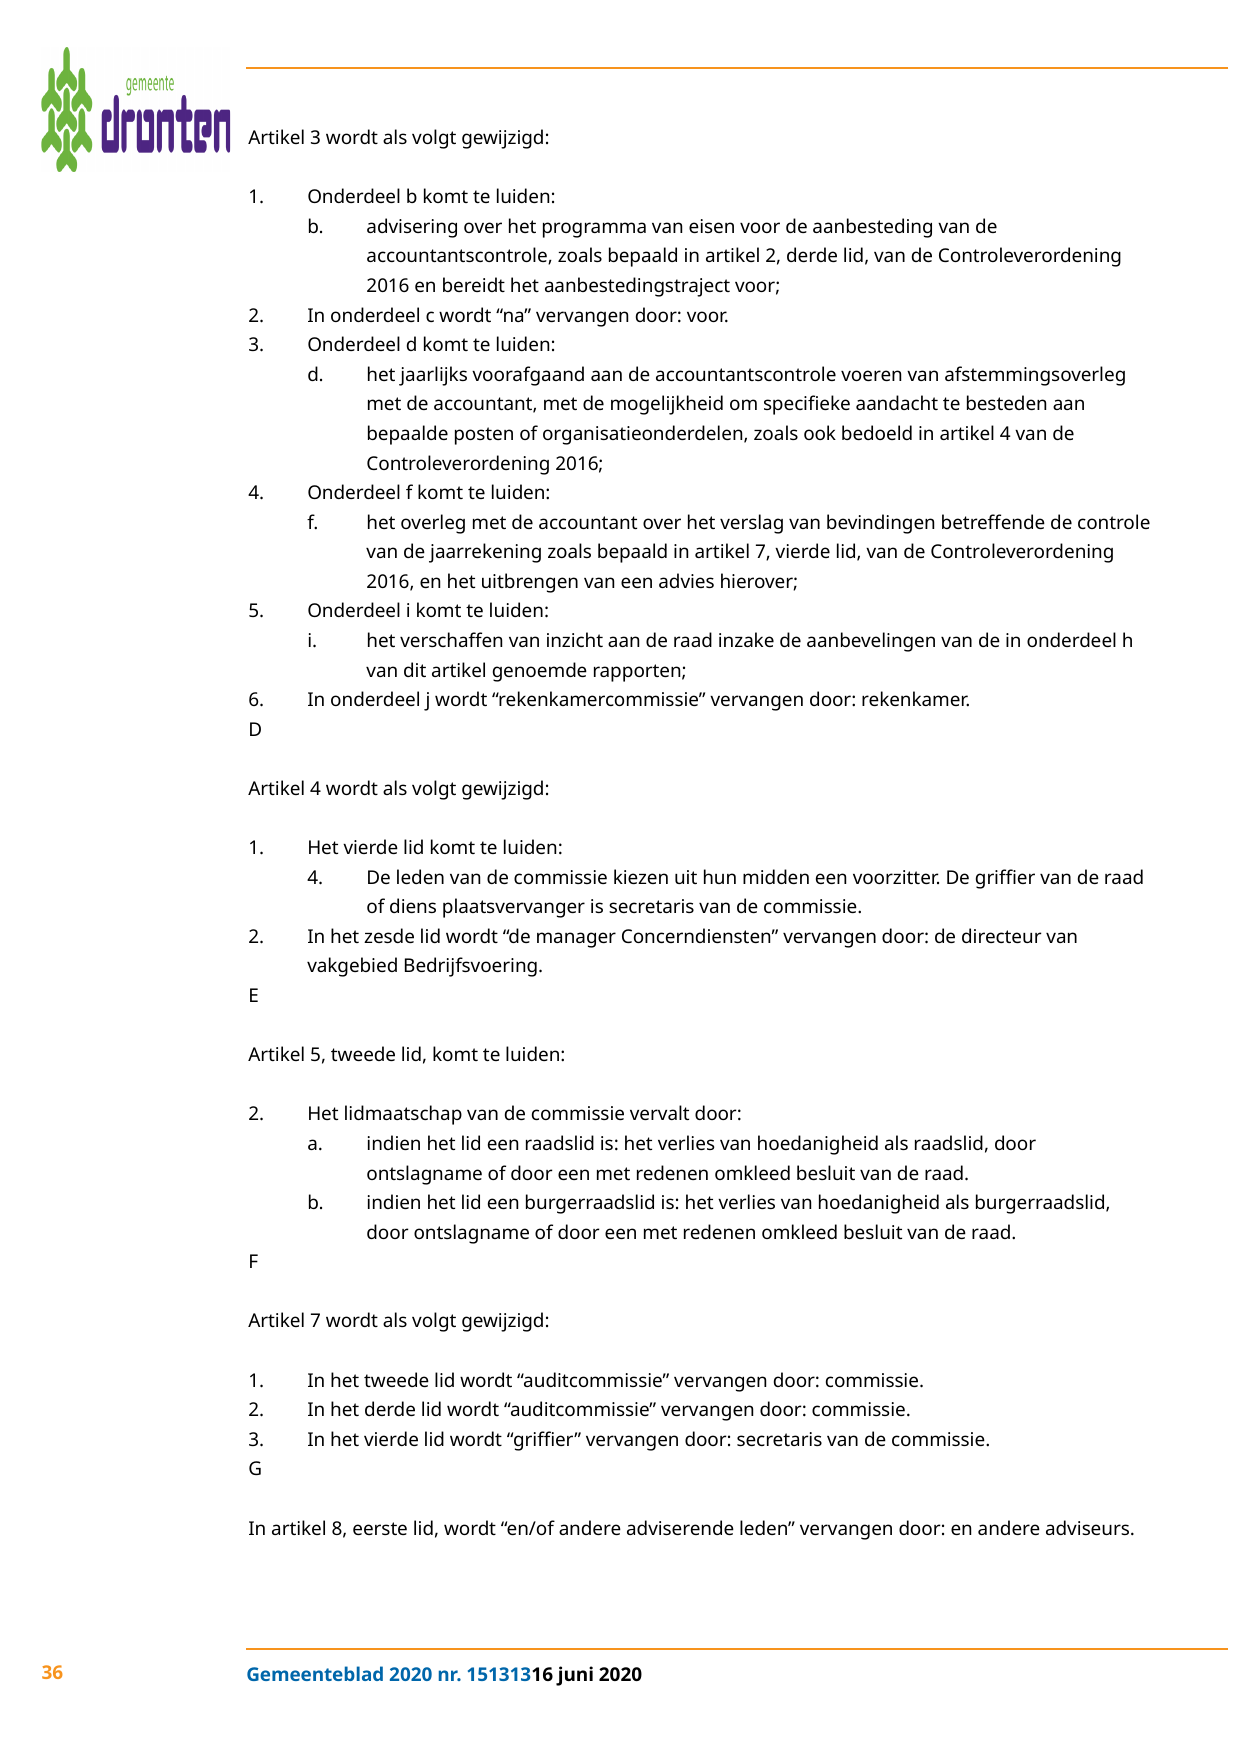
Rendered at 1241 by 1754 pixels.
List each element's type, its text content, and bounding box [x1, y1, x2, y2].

list het jaarlijks voorafgaand aan de accountantscontrole voeren van afstemmingsoverleg met de accountant, met de mogelijkheid om specifieke aandacht te besteden aan bepaalde posten of organisatieonderdelen, zoals ook bedoeld in artikel 4 van de Controleverordening 2016; [307, 361, 1152, 476]
list Onderdeel b komt te luiden: [248, 183, 1152, 209]
list Het lidmaatschap van de commissie vervalt door: [248, 1101, 1152, 1126]
list In het zesde lid wordt “de manager Concerndiensten” vervangen door: de directeur van vakgebied Bedrijfsvoering. [248, 923, 1152, 978]
list In onderdeel c wordt “na” vervangen door: voor. [248, 302, 1152, 328]
list Onderdeel i komt te luiden: [248, 598, 1152, 623]
text D [248, 716, 1152, 742]
list In het vierde lid wordt “griffier” vervangen door: secretaris van de commissie. [248, 1426, 1152, 1452]
list het verschaffen van inzicht aan de raad inzake de aanbevelingen van de in onderdeel h van dit artikel genoemde rapporten; [307, 627, 1152, 683]
text Artikel 5, tweede lid, komt te luiden: [248, 1041, 1152, 1067]
text In artikel 8, eerste lid, wordt “en/of andere adviserende leden” vervangen door: en andere adviseurs. [248, 1515, 1152, 1541]
list Onderdeel d komt te luiden: [248, 331, 1152, 357]
list Het vierde lid komt te luiden: [248, 834, 1152, 860]
text F [248, 1248, 1152, 1274]
list In het tweede lid wordt “auditcommissie” vervangen door: commissie. [248, 1367, 1152, 1393]
list indien het lid een raadslid is: het verlies van hoedanigheid als raadslid, door ontslagname of door een met redenen omkleed besluit van de raad. [307, 1130, 1152, 1186]
list De leden van de commissie kiezen uit hun midden een voorzitter. De griffier van de raad of diens plaatsvervanger is secretaris van de commissie. [307, 864, 1152, 919]
list indien het lid een burgerraadslid is: het verlies van hoedanigheid als burgerraadslid, door ontslagname of door een met redenen omkleed besluit van de raad. [307, 1189, 1152, 1245]
text G [248, 1456, 1152, 1481]
list In het derde lid wordt “auditcommissie” vervangen door: commissie. [248, 1396, 1152, 1422]
list advisering over het programma van eisen voor de aanbesteding van de accountantscontrole, zoals bepaald in artikel 2, derde lid, van de Controleverordening 2016 en bereidt het aanbestedingstraject voor; [307, 213, 1152, 298]
text Artikel 7 wordt als volgt gewijzigd: [248, 1308, 1152, 1333]
text Artikel 4 wordt als volgt gewijzigd: [248, 775, 1152, 801]
list In onderdeel j wordt “rekenkamercommissie” vervangen door: rekenkamer. [248, 686, 1152, 712]
list Onderdeel f komt te luiden: [248, 479, 1152, 505]
text E [248, 982, 1152, 1008]
list het overleg met de accountant over het verslag van bevindingen betreffende de controle van de jaarrekening zoals bepaald in artikel 7, vierde lid, van de Controleverordening 2016, en het uitbrengen van een advies hierover; [307, 509, 1152, 594]
text Artikel 3 wordt als volgt gewijzigd: [248, 124, 1152, 150]
picture [41, 47, 231, 172]
